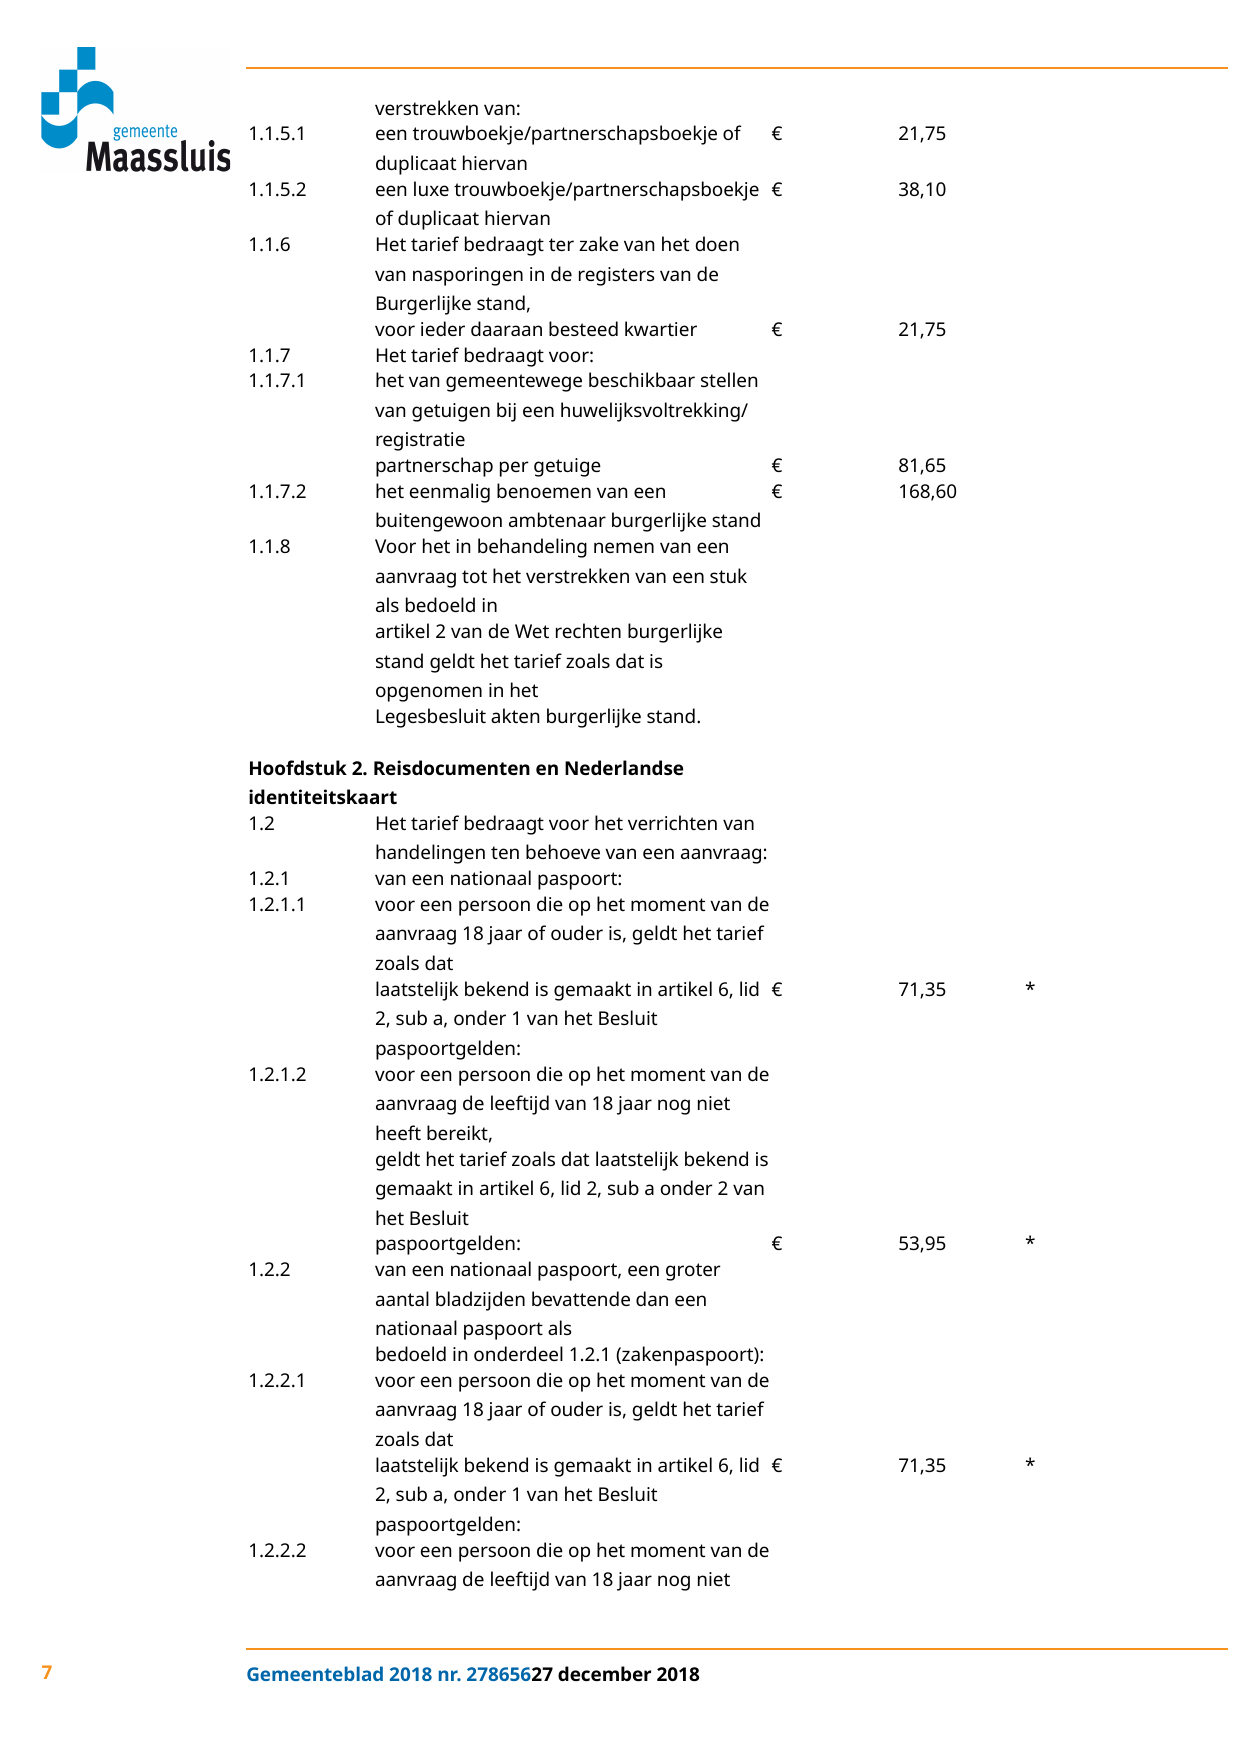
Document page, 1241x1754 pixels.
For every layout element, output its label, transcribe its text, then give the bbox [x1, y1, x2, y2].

table_cell 1.1.5.2 [248, 176, 375, 231]
table_cell 1.2.2.1 [248, 1367, 375, 1452]
table_cell € [771, 176, 898, 231]
table_cell voor een persoon die op het moment van de aanvraag de leeftijd van 18 jaar nog niet heeft bereikt, [375, 1061, 771, 1146]
table_cell 1.2.1.1 [248, 891, 375, 976]
table_cell 1.2 [248, 810, 375, 865]
table_cell 38,10 [898, 176, 1025, 231]
table_cell laatstelijk bekend is gemaakt in artikel 6, lid 2, sub a, onder 1 van het Besluit paspoortgelden: [375, 1452, 771, 1537]
table_cell € [771, 1452, 898, 1537]
table_cell [898, 810, 1025, 865]
table_cell [1025, 729, 1152, 755]
table_cell [248, 703, 375, 729]
table_cell paspoortgelden: [375, 1231, 771, 1256]
table_cell [1025, 755, 1152, 810]
table_cell [1025, 1367, 1152, 1452]
table_cell van een nationaal paspoort: [375, 865, 771, 891]
table_cell [771, 1367, 898, 1452]
table_cell [1025, 534, 1152, 618]
table_cell voor een persoon die op het moment van de aanvraag 18 jaar of ouder is, geldt het tarief zoals dat [375, 1367, 771, 1452]
table_cell [898, 368, 1025, 452]
table_cell Het tarief bedraagt voor: [375, 342, 771, 367]
table_cell 71,35 [898, 1452, 1025, 1537]
table_cell 1.1.8 [248, 534, 375, 618]
table_cell Hoofdstuk 2. Reisdocumenten en Nederlandse identiteitskaart [248, 755, 771, 810]
table_cell [1025, 316, 1152, 342]
table_cell voor een persoon die op het moment van de aanvraag de leeftijd van 18 jaar nog niet [375, 1537, 771, 1592]
table_cell [771, 534, 898, 618]
table_cell € [771, 478, 898, 533]
table_cell € [771, 1231, 898, 1256]
table_cell [771, 1256, 898, 1341]
table_cell 1.2.2 [248, 1256, 375, 1341]
table_cell 168,60 [898, 478, 1025, 533]
table_cell [898, 1146, 1025, 1231]
table_cell verstrekken van: [375, 95, 771, 121]
table_cell [1025, 703, 1152, 729]
table_cell [771, 729, 898, 755]
table_cell Het tarief bedraagt ter zake van het doen van nasporingen in de registers van de Burgerlijke stand, [375, 231, 771, 316]
table_cell [1025, 810, 1152, 865]
table_cell [771, 231, 898, 316]
table_cell [248, 976, 375, 1061]
table_cell [771, 368, 898, 452]
table_cell [771, 1146, 898, 1231]
table_cell [771, 810, 898, 865]
table_cell [898, 1367, 1025, 1452]
table_cell [898, 1256, 1025, 1341]
table_cell [771, 865, 898, 891]
table_cell 1.1.7 [248, 342, 375, 367]
table_cell 53,95 [898, 1231, 1025, 1256]
table_cell [898, 891, 1025, 976]
table_cell [1025, 95, 1152, 121]
picture [41, 47, 231, 172]
table_cell [771, 95, 898, 121]
table_cell voor een persoon die op het moment van de aanvraag 18 jaar of ouder is, geldt het tarief zoals dat [375, 891, 771, 976]
table_cell [248, 729, 375, 755]
table_cell [375, 729, 771, 755]
table_cell laatstelijk bekend is gemaakt in artikel 6, lid 2, sub a, onder 1 van het Besluit paspoortgelden: [375, 976, 771, 1061]
table_cell [771, 1537, 898, 1592]
table_cell [771, 618, 898, 703]
table_cell € [771, 453, 898, 478]
table_cell € [771, 121, 898, 176]
table_cell [1025, 1061, 1152, 1146]
table_cell [898, 865, 1025, 891]
table_cell Legesbesluit akten burgerlijke stand. [375, 703, 771, 729]
table_cell [1025, 121, 1152, 176]
table_cell van een nationaal paspoort, een groter aantal bladzijden bevattende dan een nationaal paspoort als [375, 1256, 771, 1341]
table_cell [248, 1341, 375, 1367]
table_cell [771, 755, 898, 810]
table_cell geldt het tarief zoals dat laatstelijk bekend is gemaakt in artikel 6, lid 2, sub a onder 2 van het Besluit [375, 1146, 771, 1231]
table_cell [898, 703, 1025, 729]
table_cell [248, 316, 375, 342]
picture [41, 47, 77, 92]
table_cell [248, 1231, 375, 1256]
table_cell [771, 1061, 898, 1146]
table_cell [771, 342, 898, 367]
table_cell [1025, 1341, 1152, 1367]
table_cell [771, 703, 898, 729]
table_cell [1025, 891, 1152, 976]
table_cell [898, 342, 1025, 367]
table_cell * [1025, 1231, 1152, 1256]
table_cell 21,75 [898, 121, 1025, 176]
table_cell [1025, 176, 1152, 231]
table_cell [898, 231, 1025, 316]
table_cell * [1025, 1452, 1152, 1537]
table_cell [771, 1341, 898, 1367]
table_cell [248, 1452, 375, 1537]
table_cell [248, 1146, 375, 1231]
table_cell [1025, 342, 1152, 367]
table_cell 1.2.1.2 [248, 1061, 375, 1146]
table_cell [1025, 231, 1152, 316]
table_cell een trouwboekje/partnerschapsboekje of duplicaat hiervan [375, 121, 771, 176]
table_cell [248, 95, 375, 121]
table_cell Voor het in behandeling nemen van een aanvraag tot het verstrekken van een stuk als bedoeld in [375, 534, 771, 618]
table_cell [771, 891, 898, 976]
table_cell [898, 95, 1025, 121]
table_cell [898, 1537, 1025, 1592]
table_cell 71,35 [898, 976, 1025, 1061]
table_cell [248, 453, 375, 478]
table_cell [1025, 478, 1152, 533]
table_cell [1025, 368, 1152, 452]
table_cell 21,75 [898, 316, 1025, 342]
table_cell 1.1.5.1 [248, 121, 375, 176]
table_cell 1.1.7.1 [248, 368, 375, 452]
table_cell [898, 534, 1025, 618]
table_cell voor ieder daaraan besteed kwartier [375, 316, 771, 342]
table_cell [1025, 1537, 1152, 1592]
table_cell 1.2.2.2 [248, 1537, 375, 1592]
table_cell € [771, 316, 898, 342]
table_cell [898, 1341, 1025, 1367]
table_cell [898, 618, 1025, 703]
table_cell 1.2.1 [248, 865, 375, 891]
table_cell het van gemeentewege beschikbaar stellen van getuigen bij een huwelijksvoltrekking/ registratie [375, 368, 771, 452]
table_cell [1025, 865, 1152, 891]
table_cell [1025, 618, 1152, 703]
table_cell 81,65 [898, 453, 1025, 478]
table_cell bedoeld in onderdeel 1.2.1 (zakenpaspoort): [375, 1341, 771, 1367]
table_cell Het tarief bedraagt voor het verrichten van handelingen ten behoeve van een aanvraag: [375, 810, 771, 865]
table_cell een luxe trouwboekje/partnerschapsboekje of duplicaat hiervan [375, 176, 771, 231]
table_cell 1.1.7.2 [248, 478, 375, 533]
table_cell € [771, 976, 898, 1061]
table_cell [898, 1061, 1025, 1146]
table_cell [898, 729, 1025, 755]
table_cell [1025, 453, 1152, 478]
table_cell artikel 2 van de Wet rechten burgerlijke stand geldt het tarief zoals dat is opgenomen in het [375, 618, 771, 703]
table_cell [1025, 1256, 1152, 1341]
table_cell [1025, 1146, 1152, 1231]
table_cell [898, 755, 1025, 810]
table_cell 1.1.6 [248, 231, 375, 316]
table_cell het eenmalig benoemen van een buitengewoon ambtenaar burgerlijke stand [375, 478, 771, 533]
table_cell * [1025, 976, 1152, 1061]
table_cell partnerschap per getuige [375, 453, 771, 478]
table_cell [248, 618, 375, 703]
